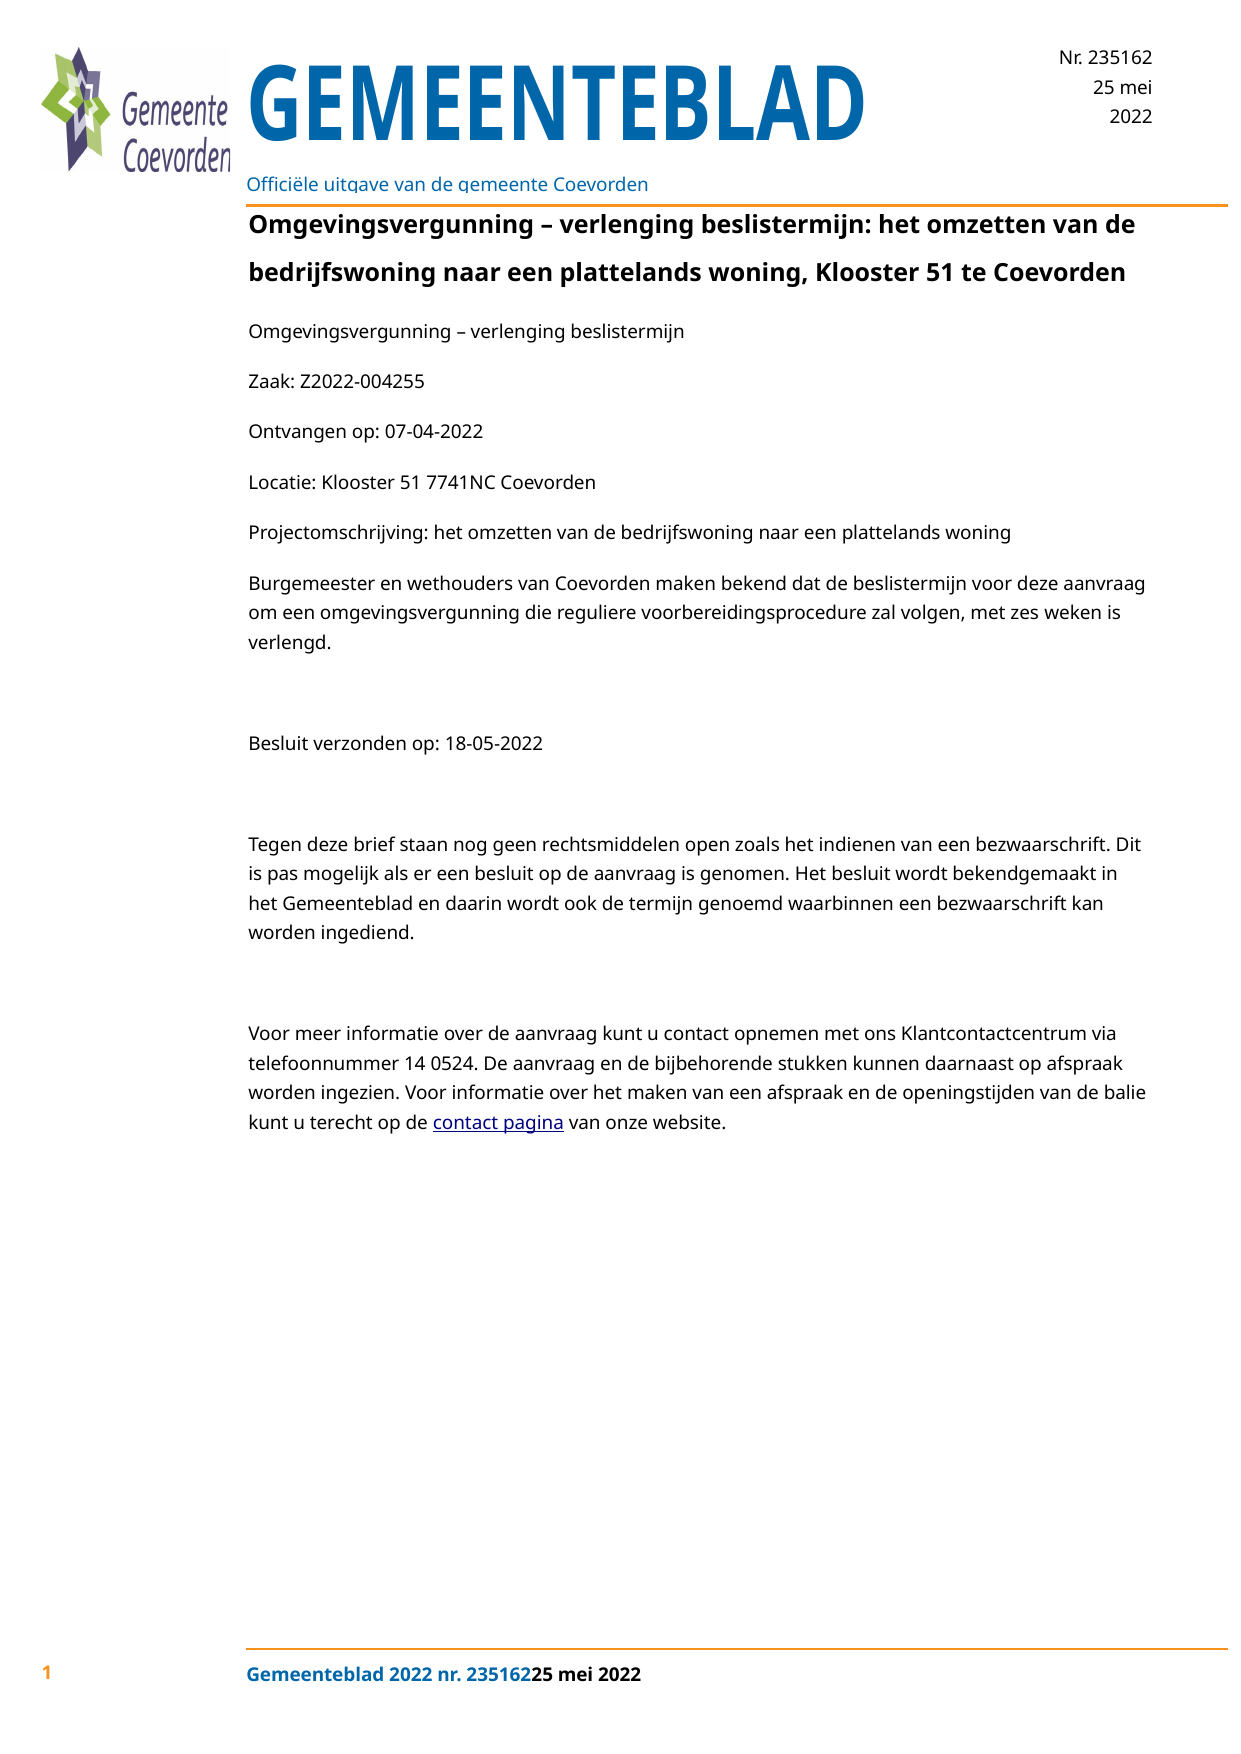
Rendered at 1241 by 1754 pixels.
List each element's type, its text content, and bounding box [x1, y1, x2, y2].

text Besluit verzonden op: 18-05-2022 [248, 730, 1152, 756]
text Voor meer informatie over de aanvraag kunt u contact opnemen met ons Klantcontactcentrum via telefoonnummer 14 0524. De aanvraag en de bijbehorende stukken kunnen daarnaast op afspraak worden ingezien. Voor informatie over het maken van een afspraak en de openingstijden van de balie kunt u terecht op de contact pagina van onze website. [248, 1020, 1152, 1135]
text Zaak: Z2022-004255 [248, 368, 1152, 394]
text Ontvangen op: 07-04-2022 [248, 419, 1152, 444]
text Omgevingsvergunning – verlenging beslistermijn: het omzetten van de bedrijfswoning naar een plattelands woning, Klooster 51 te Coevorden [248, 207, 1152, 288]
text Tegen deze brief staan nog geen rechtsmiddelen open zoals het indienen van een bezwaarschrift. Dit is pas mogelijk als er een besluit op de aanvraag is genomen. Het besluit wordt bekendgemaakt in het Gemeenteblad en daarin wordt ook de termijn genoemd waarbinnen een bezwaarschrift kan worden ingediend. [248, 831, 1152, 945]
text Omgevingsvergunning – verlenging beslistermijn [248, 318, 1152, 344]
text Burgemeester en wethouders van Coevorden maken bekend dat de beslistermijn voor deze aanvraag om een omgevingsvergunning die reguliere voorbereidingsprocedure zal volgen, met zes weken is verlengd. [248, 570, 1152, 655]
text Projectomschrijving: het omzetten van de bedrijfswoning naar een plattelands woning [248, 519, 1152, 545]
picture [41, 47, 231, 172]
text Locatie: Klooster 51 7741NC Coevorden [248, 469, 1152, 495]
